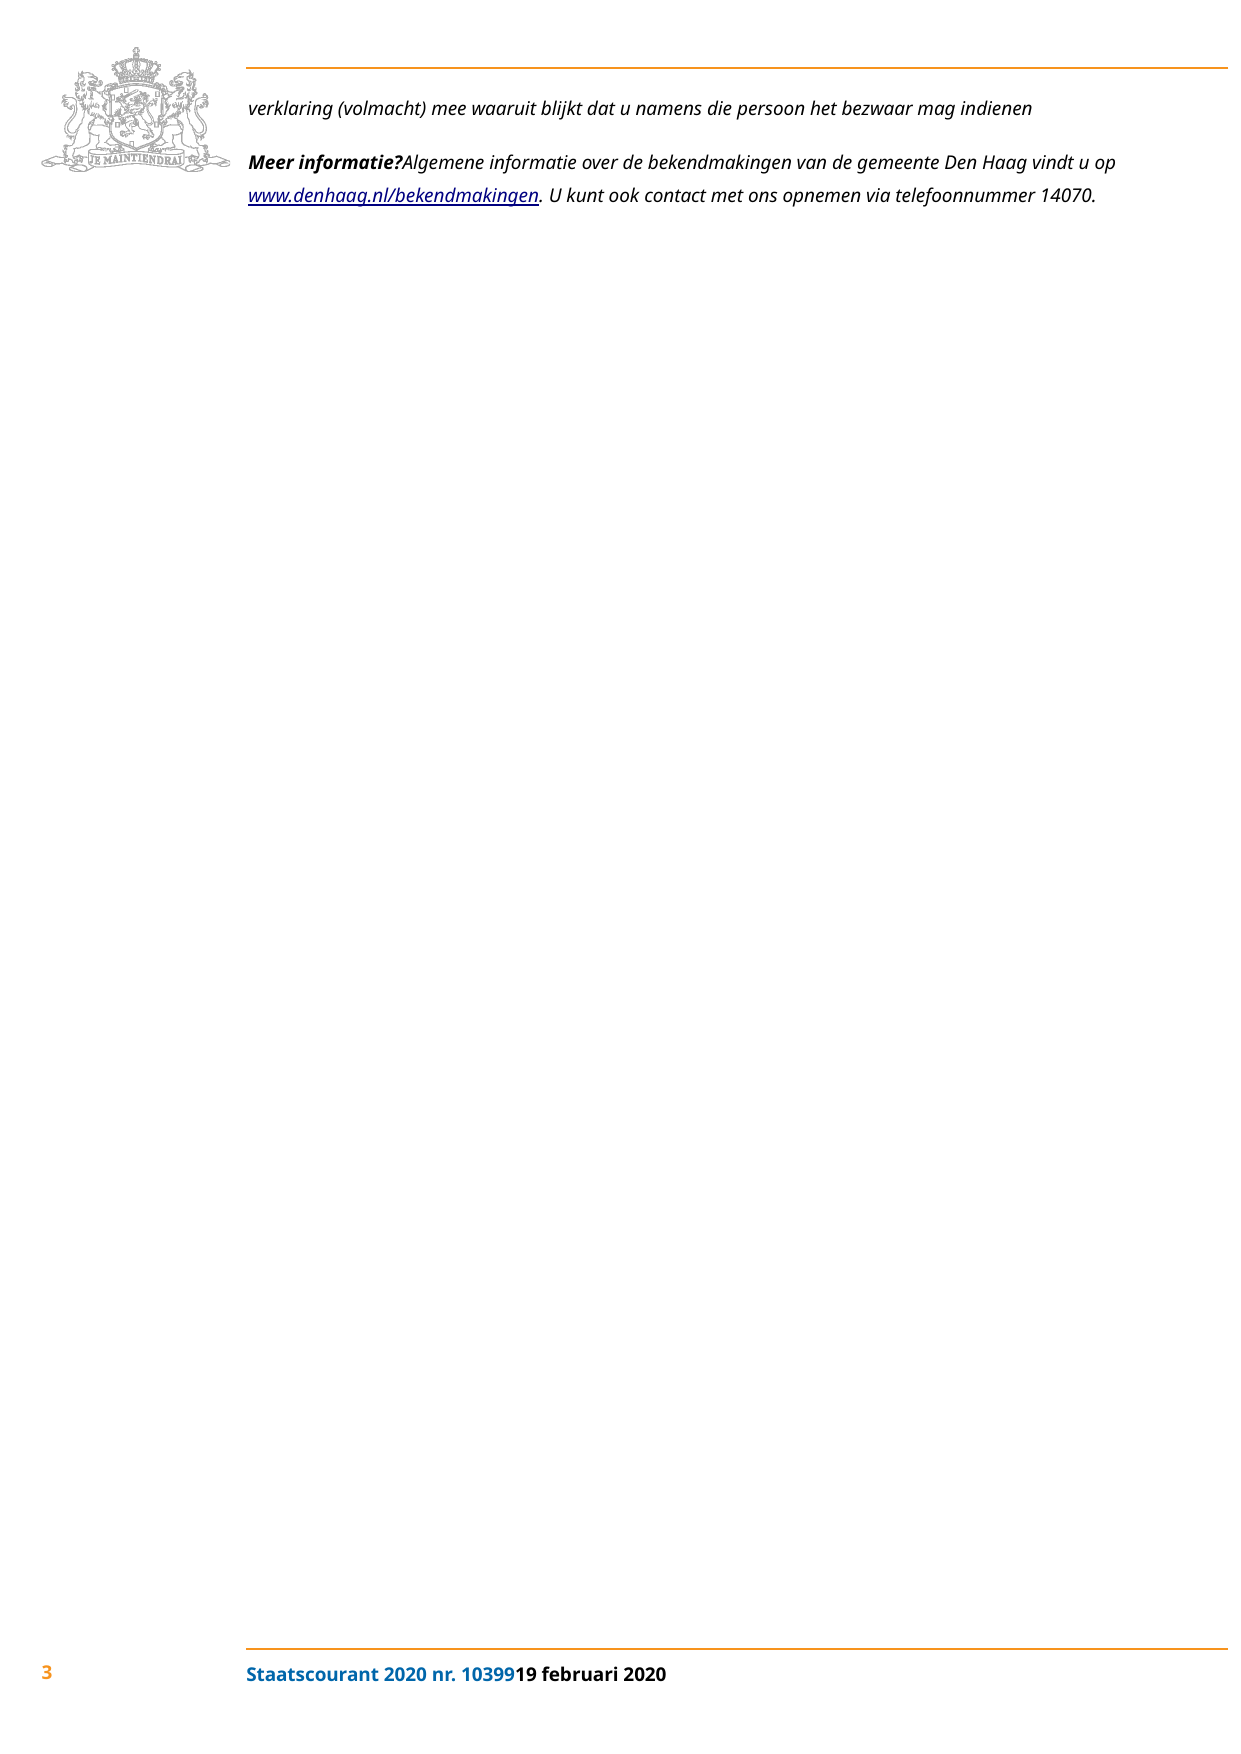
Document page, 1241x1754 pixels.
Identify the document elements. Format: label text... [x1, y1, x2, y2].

text Meer informatie?Algemene informatie over de bekendmakingen van de gemeente Den Haag vindt u op www.denhaag.nl/bekendmakingen. U kunt ook contact met ons opnemen via telefoonnummer 14070. [248, 149, 1152, 208]
picture [41, 47, 231, 172]
text verklaring (volmacht) mee waaruit blijkt dat u namens die persoon het bezwaar mag indienen [248, 95, 1152, 121]
